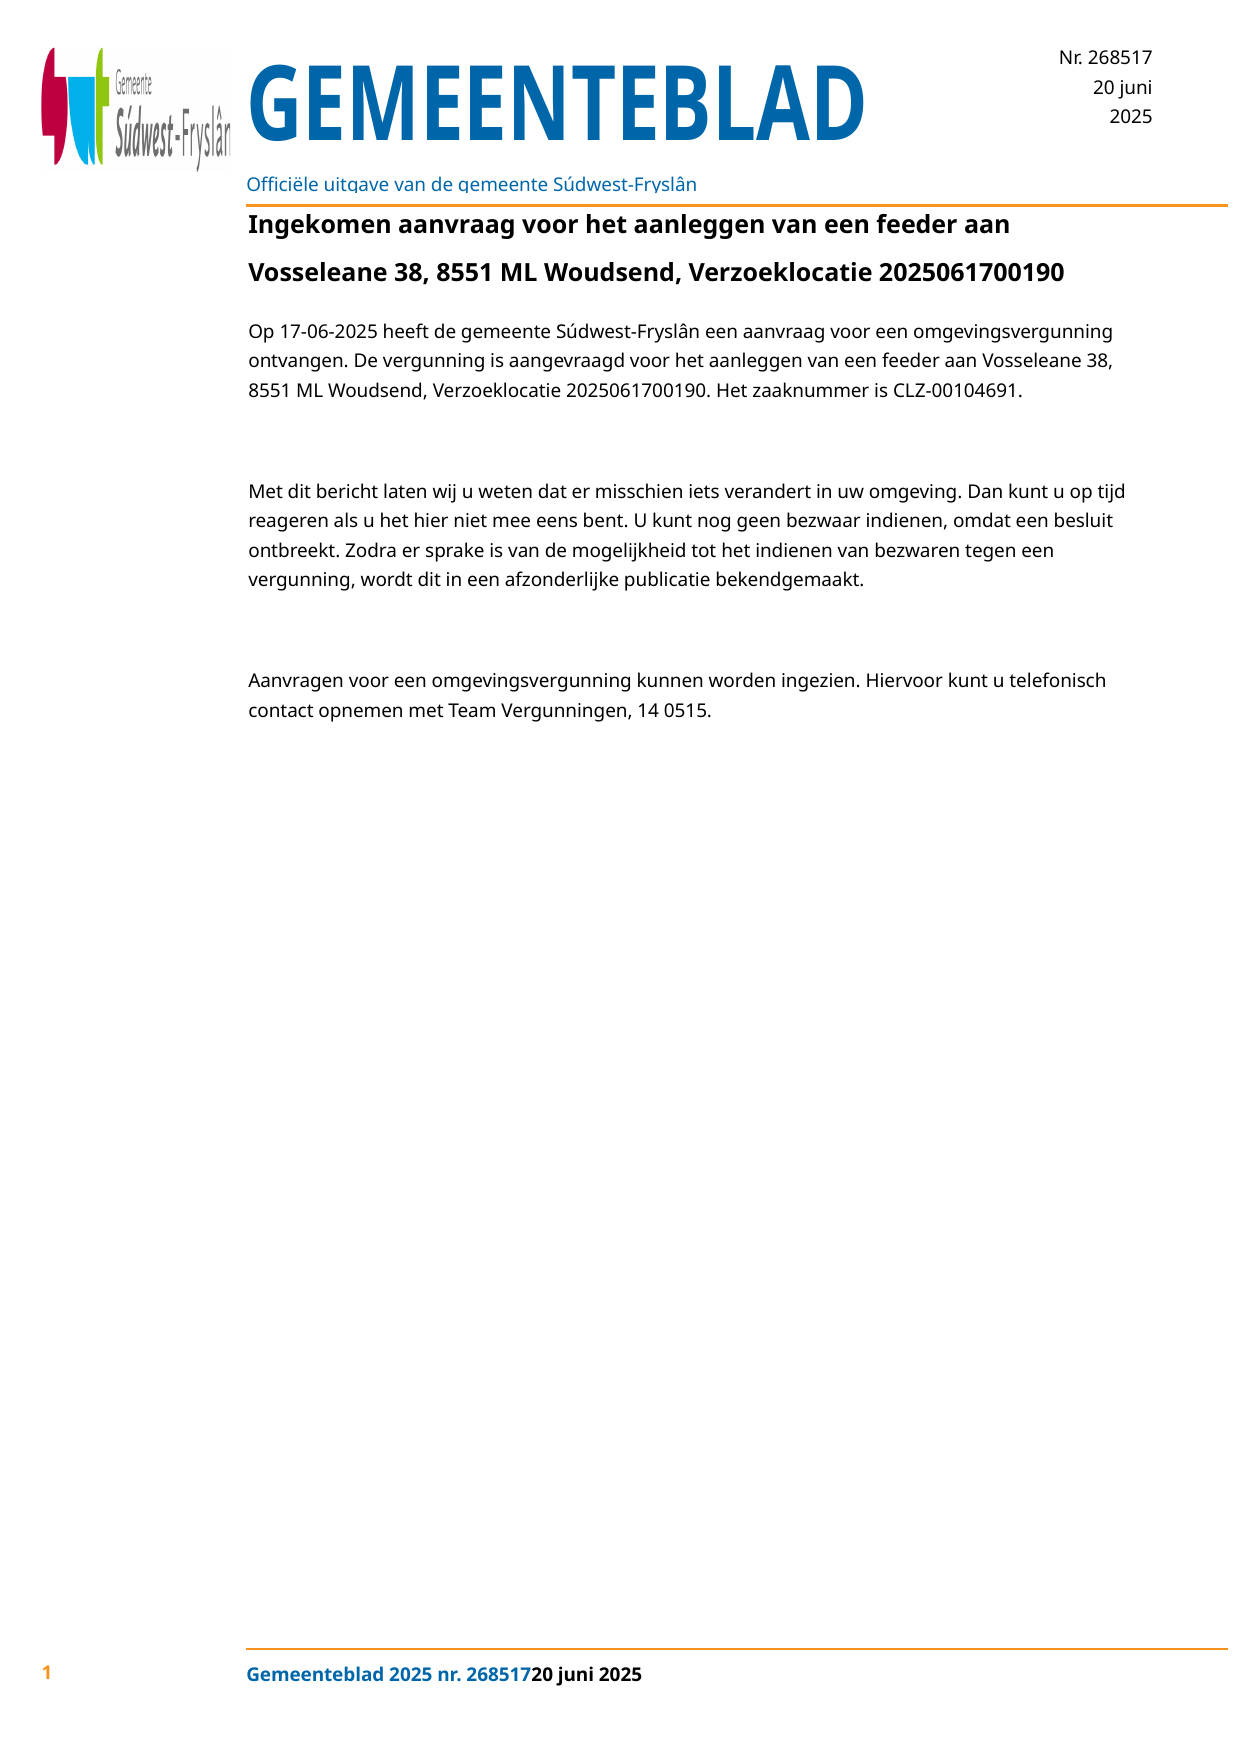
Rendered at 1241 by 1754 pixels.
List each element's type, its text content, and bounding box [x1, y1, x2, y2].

text Met dit bericht laten wij u weten dat er misschien iets verandert in uw omgeving. Dan kunt u op tijd reageren als u het hier niet mee eens bent. U kunt nog geen bezwaar indienen, omdat een besluit ontbreekt. Zodra er sprake is van de mogelijkheid tot het indienen van bezwaren tegen een vergunning, wordt dit in een afzonderlijke publicatie bekendgemaakt. [248, 478, 1152, 592]
text Ingekomen aanvraag voor het aanleggen van een feeder aan Vosseleane 38, 8551 ML Woudsend, Verzoeklocatie 2025061700190 [248, 207, 1152, 288]
text Op 17-06-2025 heeft de gemeente Súdwest-Fryslân een aanvraag voor een omgevingsvergunning ontvangen. De vergunning is aangevraagd voor het aanleggen van een feeder aan Vosseleane 38, 8551 ML Woudsend, Verzoeklocatie 2025061700190. Het zaaknummer is CLZ-00104691. [248, 318, 1152, 403]
picture [41, 47, 231, 172]
text Aanvragen voor een omgevingsvergunning kunnen worden ingezien. Hiervoor kunt u telefonisch contact opnemen met Team Vergunningen, 14 0515. [248, 667, 1152, 723]
